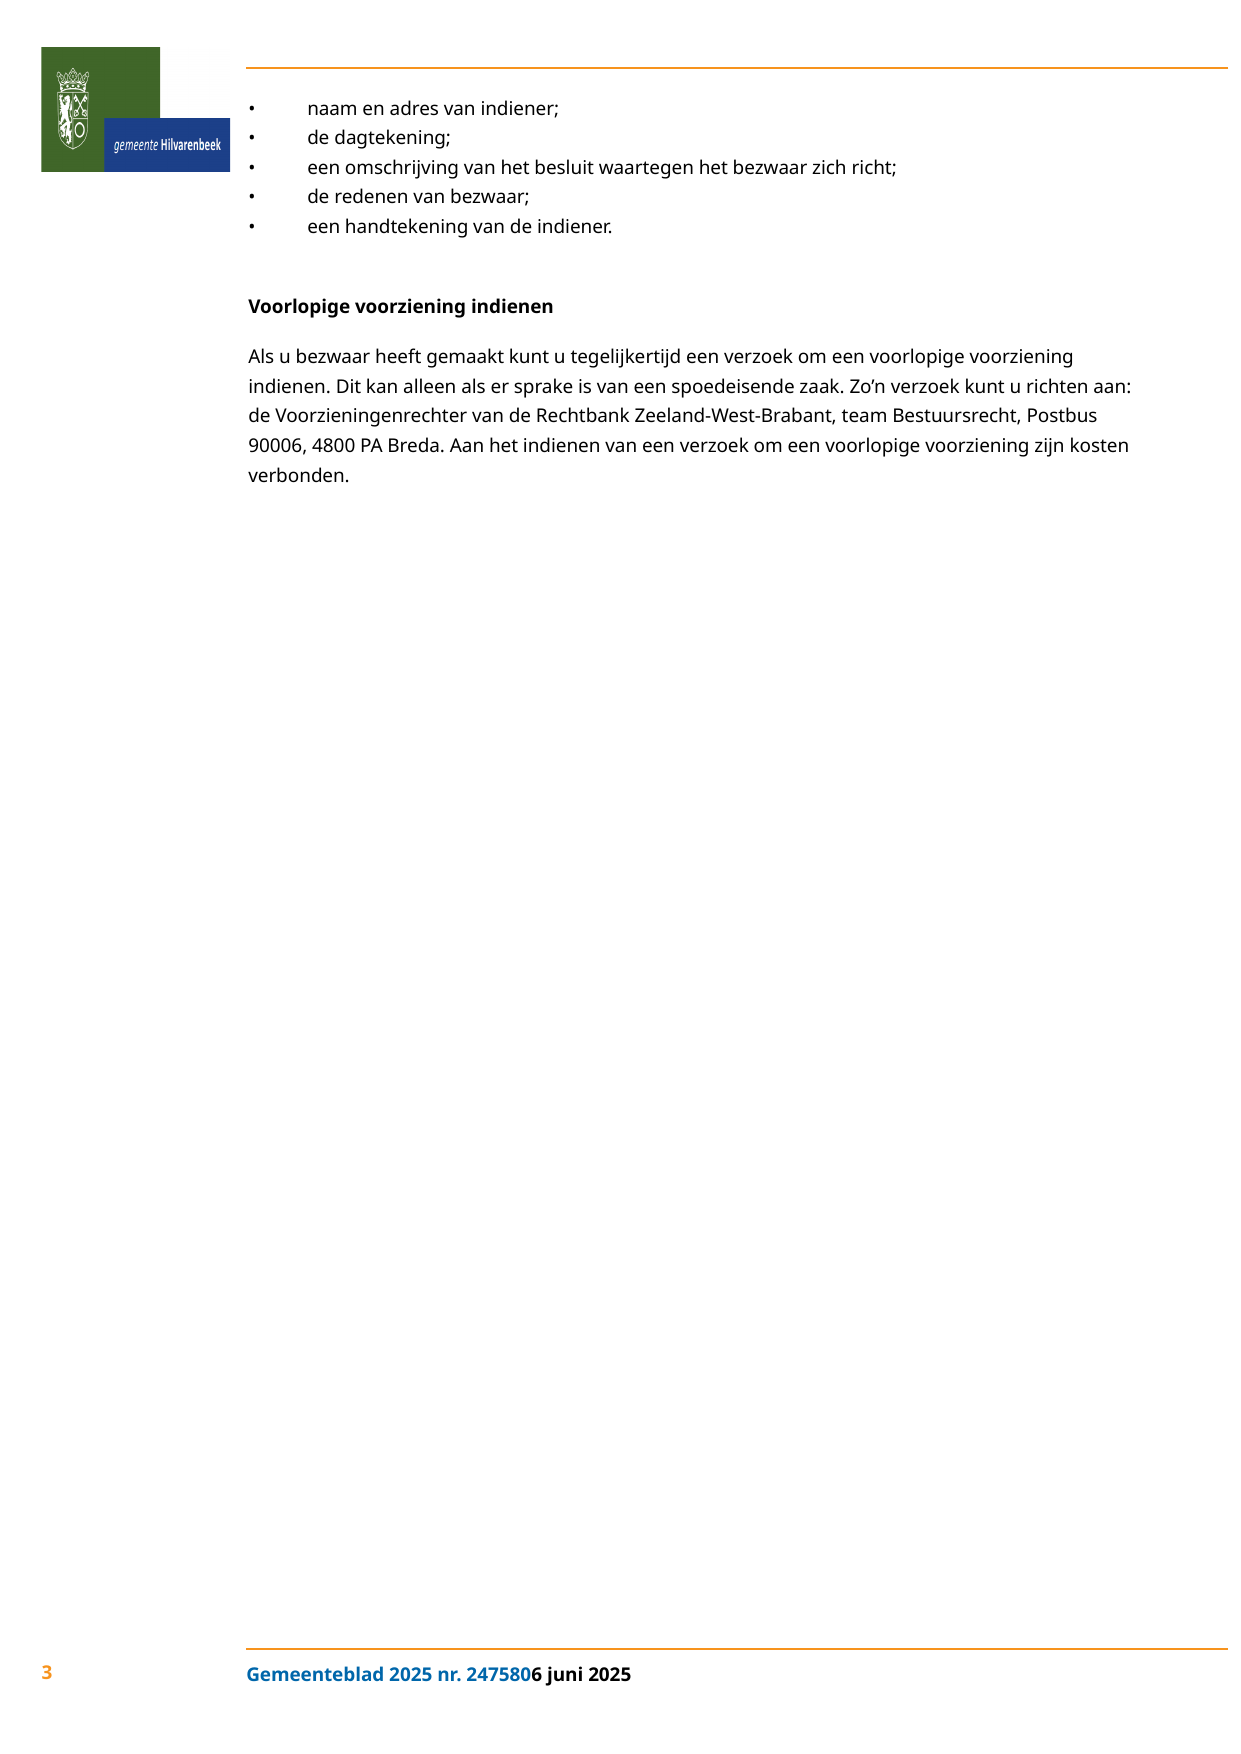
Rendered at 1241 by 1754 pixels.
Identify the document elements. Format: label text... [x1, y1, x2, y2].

list naam en adres van indiener; [248, 95, 1152, 121]
list een handtekening van de indiener. [248, 213, 1152, 239]
text Als u bezwaar heeft gemaakt kunt u tegelijkertijd een verzoek om een voorlopige voorziening indienen. Dit kan alleen als er sprake is van een spoedeisende zaak. Zo’n verzoek kunt u richten aan: de Voorzieningenrechter van de Rechtbank Zeeland-West-Brabant, team Bestuursrecht, Postbus 90006, 4800 PA Breda. Aan het indienen van een verzoek om een voorlopige voorziening zijn kosten verbonden. [248, 343, 1152, 488]
list de redenen van bezwaar; [248, 183, 1152, 209]
list een omschrijving van het besluit waartegen het bezwaar zich richt; [248, 154, 1152, 180]
text Voorlopige voorziening indienen [248, 293, 1152, 319]
list de dagtekening; [248, 124, 1152, 150]
picture [41, 47, 231, 172]
